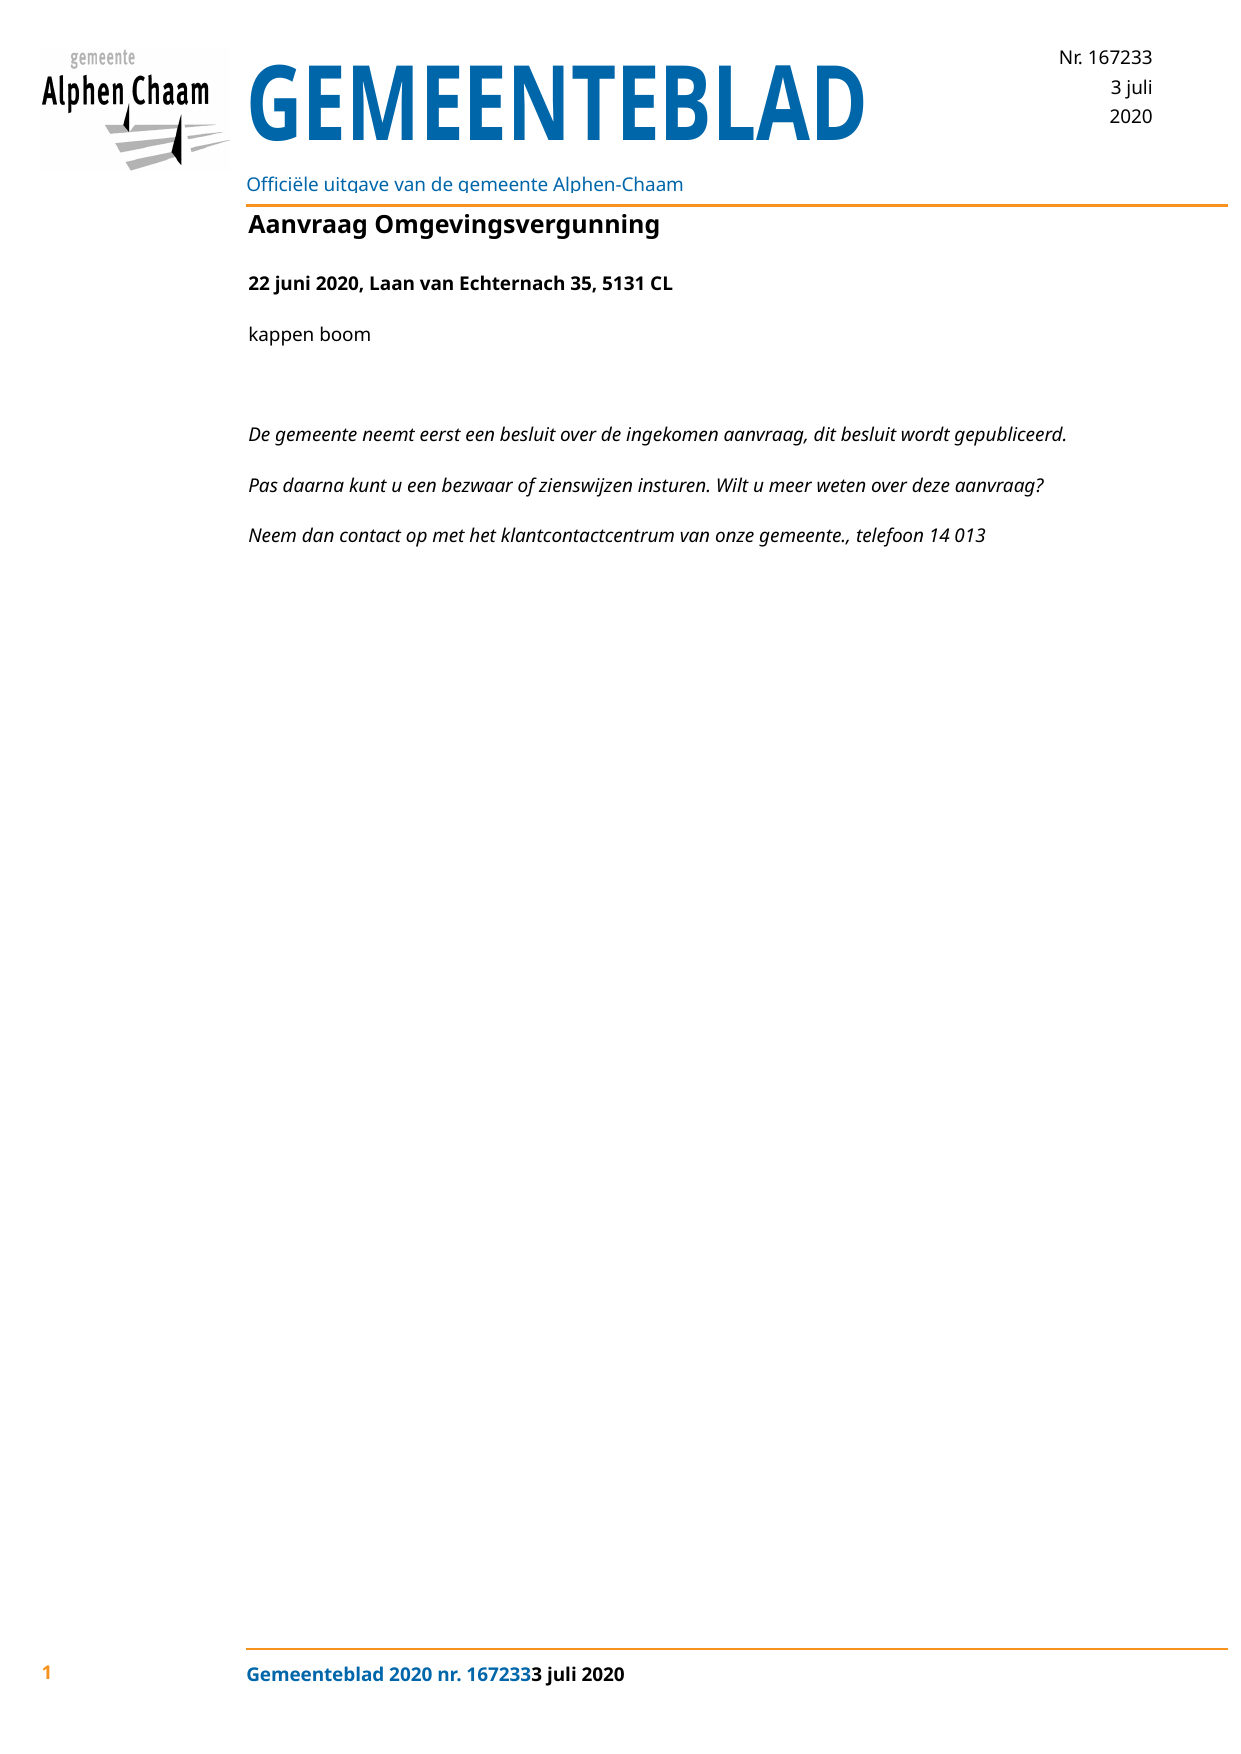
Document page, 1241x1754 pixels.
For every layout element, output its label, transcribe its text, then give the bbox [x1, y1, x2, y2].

text Aanvraag Omgevingsvergunning [248, 207, 1152, 241]
picture [41, 47, 231, 172]
text 22 juni 2020, Laan van Echternach 35, 5131 CL [248, 270, 1152, 296]
text Pas daarna kunt u een bezwaar of zienswijzen insturen. Wilt u meer weten over deze aanvraag? [248, 472, 1152, 498]
text Neem dan contact op met het klantcontactcentrum van onze gemeente., telefoon 14 013 [248, 522, 1152, 548]
text kappen boom [248, 321, 1152, 346]
text De gemeente neemt eerst een besluit over de ingekomen aanvraag, dit besluit wordt gepubliceerd. [248, 422, 1152, 447]
